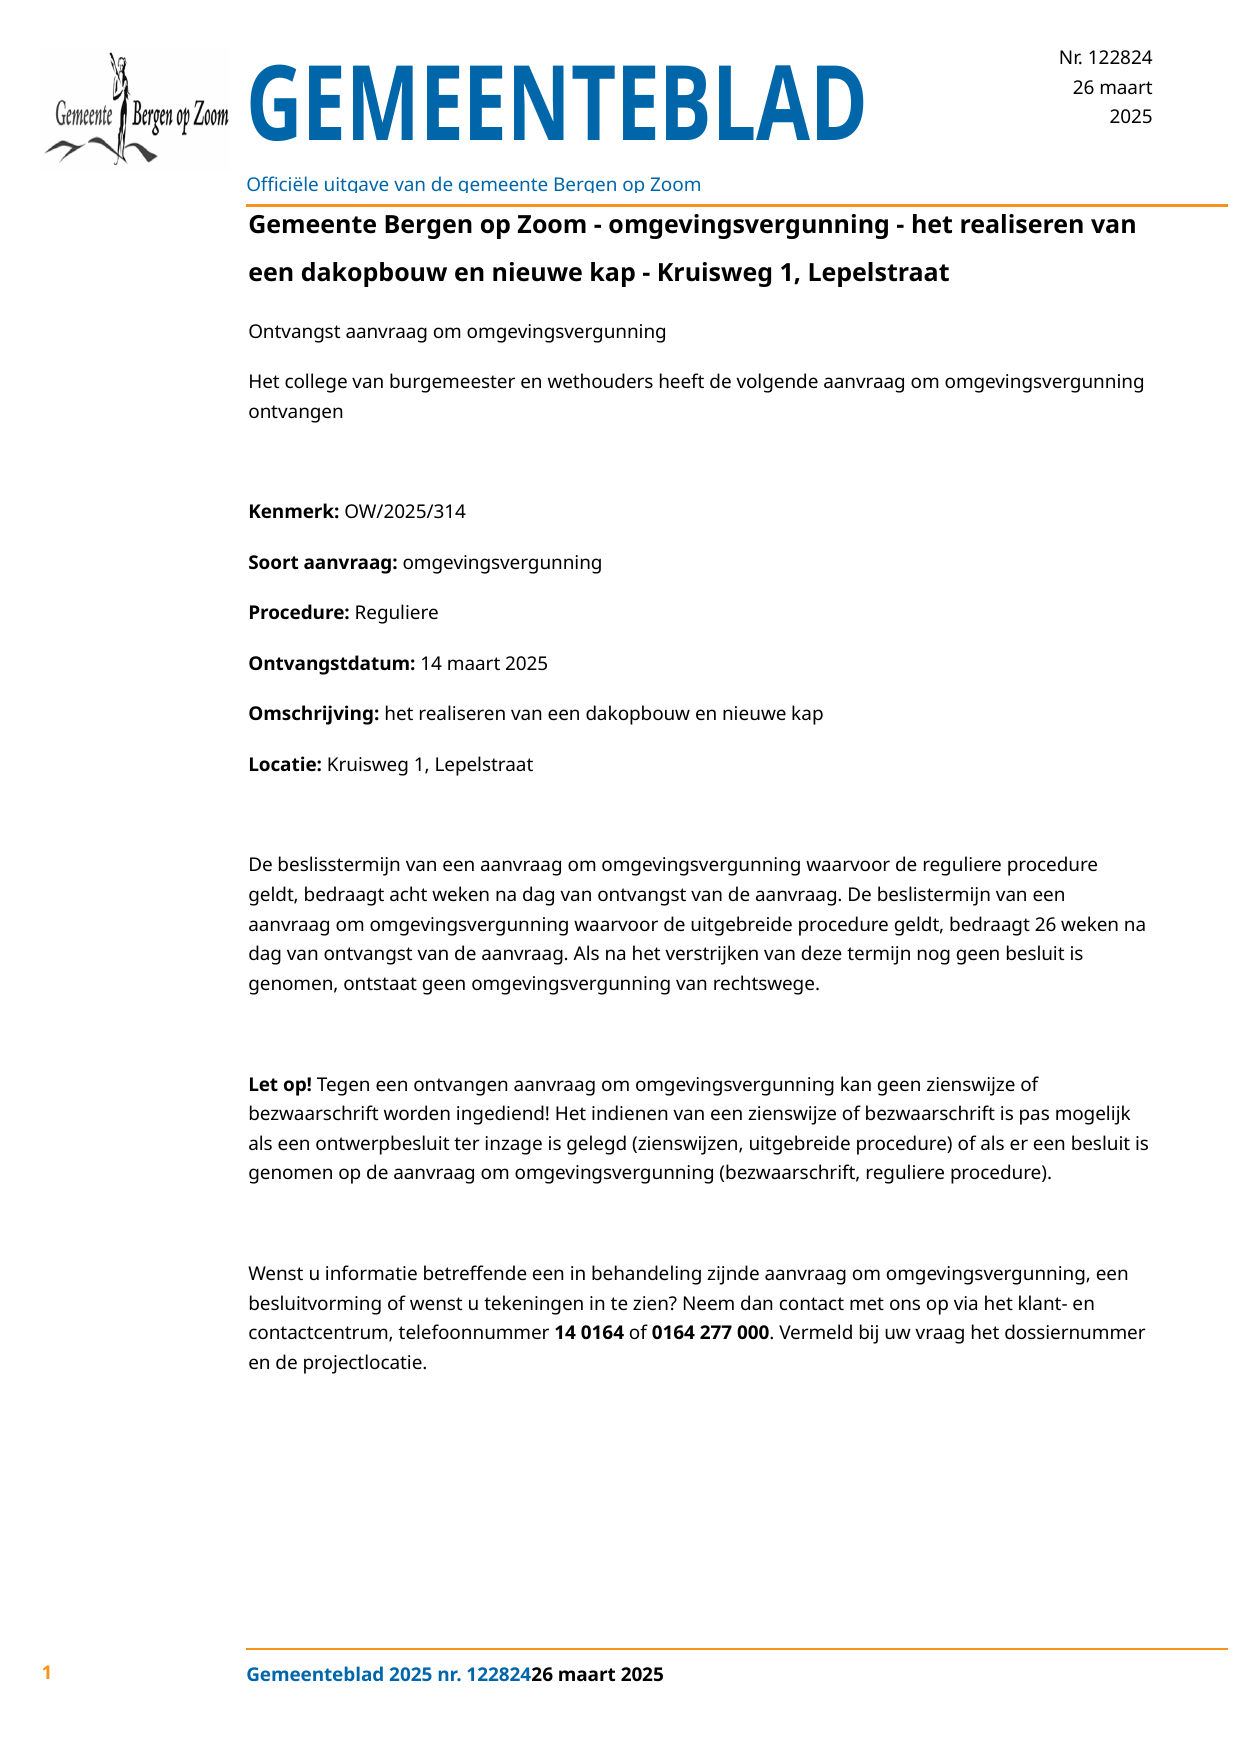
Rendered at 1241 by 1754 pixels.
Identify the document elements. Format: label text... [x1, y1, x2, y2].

picture [41, 47, 231, 172]
text Ontvangstdatum: 14 maart 2025 [248, 650, 1152, 676]
text Het college van burgemeester en wethouders heeft de volgende aanvraag om omgevingsvergunning ontvangen [248, 368, 1152, 424]
text Omschrijving: het realiseren van een dakopbouw en nieuwe kap [248, 700, 1152, 726]
text Procedure: Reguliere [248, 599, 1152, 625]
text De beslisstermijn van een aanvraag om omgevingsvergunning waarvoor de reguliere procedure geldt, bedraagt acht weken na dag van ontvangst van de aanvraag. De beslistermijn van een aanvraag om omgevingsvergunning waarvoor de uitgebreide procedure geldt, bedraagt 26 weken na dag van ontvangst van de aanvraag. Als na het verstrijken van deze termijn nog geen besluit is genomen, ontstaat geen omgevingsvergunning van rechtswege. [248, 852, 1152, 996]
text Wenst u informatie betreffende een in behandeling zijnde aanvraag om omgevingsvergunning, een besluitvorming of wenst u tekeningen in te zien? Neem dan contact met ons op via het klant- en contactcentrum, telefoonnummer 14 0164 of 0164 277 000. Vermeld bij uw vraag het dossiernummer en de projectlocatie. [248, 1260, 1152, 1375]
text Soort aanvraag: omgevingsvergunning [248, 549, 1152, 575]
text Let op! Tegen een ontvangen aanvraag om omgevingsvergunning kan geen zienswijze of bezwaarschrift worden ingediend! Het indienen van een zienswijze of bezwaarschrift is pas mogelijk als een ontwerpbesluit ter inzage is gelegd (zienswijzen, uitgebreide procedure) of als er een besluit is genomen op de aanvraag om omgevingsvergunning (bezwaarschrift, reguliere procedure). [248, 1071, 1152, 1185]
text Ontvangst aanvraag om omgevingsvergunning [248, 318, 1152, 344]
text Gemeente Bergen op Zoom - omgevingsvergunning - het realiseren van een dakopbouw en nieuwe kap - Kruisweg 1, Lepelstraat [248, 207, 1152, 288]
text Kenmerk: OW/2025/314 [248, 499, 1152, 524]
text Locatie: Kruisweg 1, Lepelstraat [248, 751, 1152, 777]
